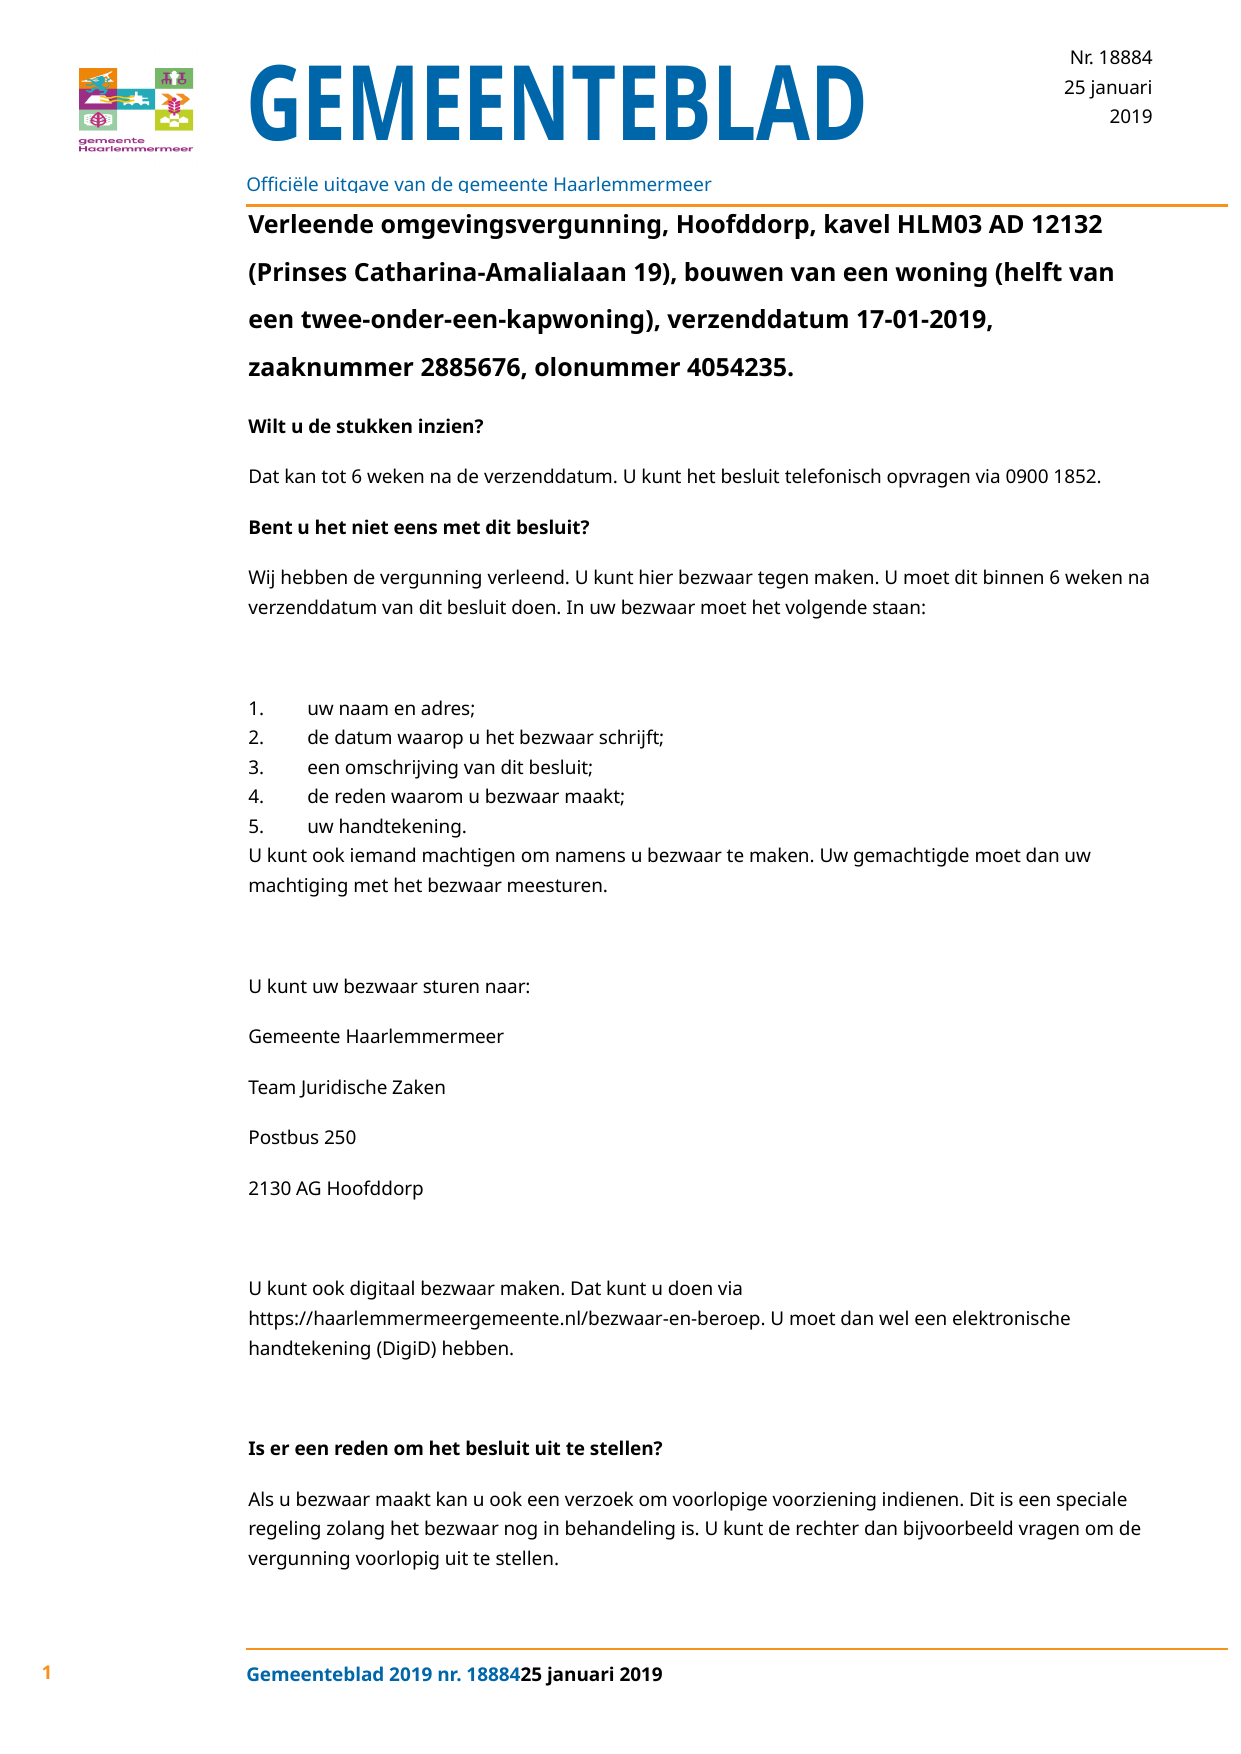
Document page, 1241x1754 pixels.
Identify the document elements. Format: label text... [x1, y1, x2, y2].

text Bent u het niet eens met dit besluit? [248, 514, 1152, 540]
text Verleende omgevingsvergunning, Hoofddorp, kavel HLM03 AD 12132 (Prinses Catharina-Amalialaan 19), bouwen van een woning (helft van een twee-onder-een-kapwoning), verzenddatum 17-01-2019, zaaknummer 2885676, olonummer 4054235. [248, 207, 1152, 384]
text Team Juridische Zaken [248, 1074, 1152, 1100]
list de datum waarop u het bezwaar schrijft; [248, 724, 1152, 750]
text Wilt u de stukken inzien? [248, 413, 1152, 439]
text Dat kan tot 6 weken na de verzenddatum. U kunt het besluit telefonisch opvragen via 0900 1852. [248, 463, 1152, 489]
list de reden waarom u bezwaar maakt; [248, 783, 1152, 809]
text Als u bezwaar maakt kan u ook een verzoek om voorlopige voorziening indienen. Dit is een speciale regeling zolang het bezwaar nog in behandeling is. U kunt de rechter dan bijvoorbeeld vragen om de vergunning voorlopig uit te stellen. [248, 1486, 1152, 1571]
list uw naam en adres; [248, 695, 1152, 721]
text U kunt ook digitaal bezwaar maken. Dat kunt u doen via https://haarlemmermeergemeente.nl/bezwaar-en-beroep. U moet dan wel een elektronische handtekening (DigiD) hebben. [248, 1276, 1152, 1361]
picture [41, 47, 231, 172]
text U kunt ook iemand machtigen om namens u bezwaar te maken. Uw gemachtigde moet dan uw machtiging met het bezwaar meesturen. [248, 843, 1152, 898]
text Postbus 250 [248, 1124, 1152, 1150]
text Is er een reden om het besluit uit te stellen? [248, 1436, 1152, 1461]
list uw handtekening. [248, 813, 1152, 839]
text Wij hebben de vergunning verleend. U kunt hier bezwaar tegen maken. U moet dit binnen 6 weken na verzenddatum van dit besluit doen. In uw bezwaar moet het volgende staan: [248, 564, 1152, 620]
text Gemeente Haarlemmermeer [248, 1023, 1152, 1049]
list een omschrijving van dit besluit; [248, 754, 1152, 780]
text 2130 AG Hoofddorp [248, 1175, 1152, 1201]
text U kunt uw bezwaar sturen naar: [248, 973, 1152, 999]
